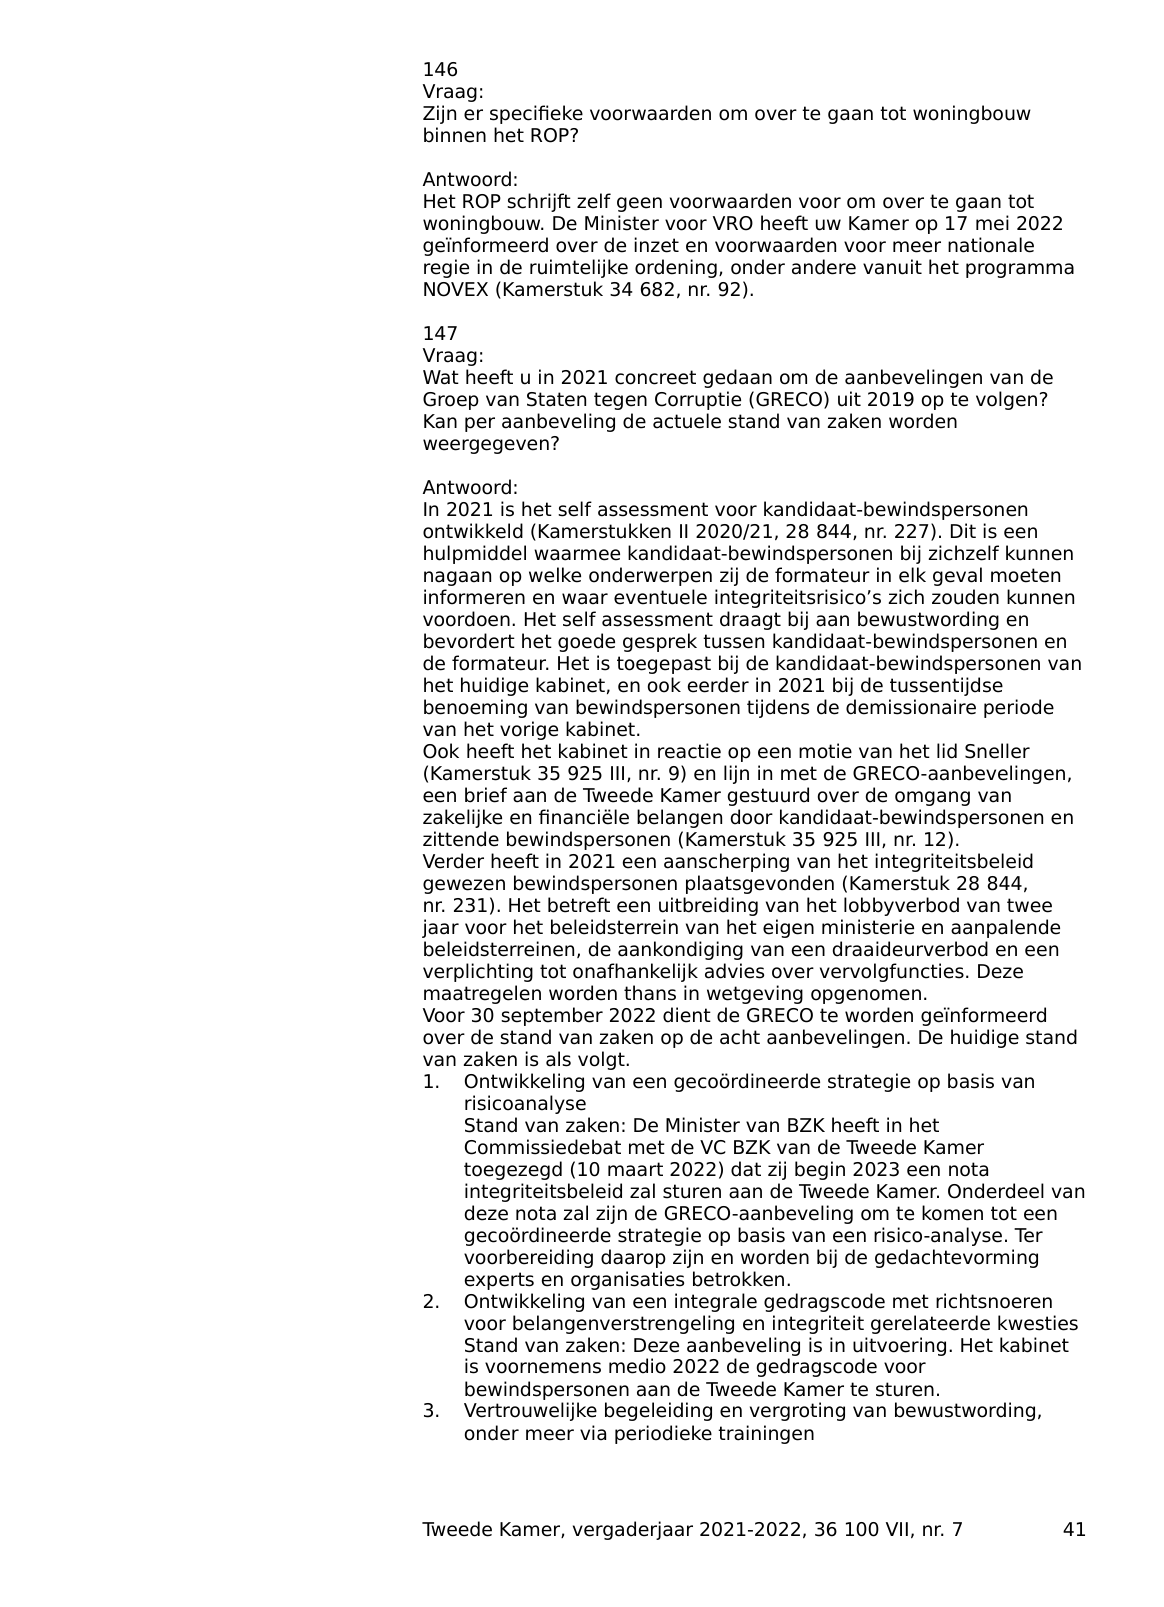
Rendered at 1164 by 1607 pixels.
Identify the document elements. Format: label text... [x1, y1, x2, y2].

text 147 [422, 323, 1087, 345]
text Ook heeft het kabinet in reactie op een motie van het lid Sneller (Kamerstuk 35 925 III, nr. 9) en lijn in met de GRECO-aanbevelingen, een brief aan de Tweede Kamer gestuurd over de omgang van zakelijke en financiële belangen door kandidaat-bewindspersonen en zittende bewindspersonen (Kamerstuk 35 925 III, nr. 12). [422, 741, 1087, 851]
text In 2021 is het self assessment voor kandidaat-bewindspersonen ontwikkeld (Kamerstukken II 2020/21, 28 844, nr. 227). Dit is een hulpmiddel waarmee kandidaat-bewindspersonen bij zichzelf kunnen nagaan op welke onderwerpen zij de formateur in elk geval moeten informeren en waar eventuele integriteitsrisico’s zich zouden kunnen voordoen. Het self assessment draagt bij aan bewustwording en bevordert het goede gesprek tussen kandidaat-bewindspersonen en de formateur. Het is toegepast bij de kandidaat-bewindspersonen van het huidige kabinet, en ook eerder in 2021 bij de tussentijdse benoeming van bewindspersonen tijdens de demissionaire periode van het vorige kabinet. [422, 499, 1087, 741]
text 1. Ontwikkeling van een gecoördineerde strategie op basis van risicoanalyse [422, 1071, 1087, 1115]
text Vraag: [422, 345, 1087, 367]
text Het ROP schrijft zelf geen voorwaarden voor om over te gaan tot woningbouw. De Minister voor VRO heeft uw Kamer op 17 mei 2022 geïnformeerd over de inzet en voorwaarden voor meer nationale regie in de ruimtelijke ordening, onder andere vanuit het programma NOVEX (Kamerstuk 34 682, nr. 92). [422, 191, 1087, 301]
text Verder heeft in 2021 een aanscherping van het integriteitsbeleid gewezen bewindspersonen plaatsgevonden (Kamerstuk 28 844, nr. 231). Het betreft een uitbreiding van het lobbyverbod van twee jaar voor het beleidsterrein van het eigen ministerie en aanpalende beleidsterreinen, de aankondiging van een draaideurverbod en een verplichting tot onafhankelijk advies over vervolgfuncties. Deze maatregelen worden thans in wetgeving opgenomen. [422, 851, 1087, 1005]
text Antwoord: [422, 477, 1087, 499]
text Wat heeft u in 2021 concreet gedaan om de aanbevelingen van de Groep van Staten tegen Corruptie (GRECO) uit 2019 op te volgen? Kan per aanbeveling de actuele stand van zaken worden weergegeven? [422, 367, 1087, 455]
text Antwoord: [422, 169, 1087, 191]
text Voor 30 september 2022 dient de GRECO te worden geïnformeerd over de stand van zaken op de acht aanbevelingen. De huidige stand van zaken is als volgt. [422, 1005, 1087, 1071]
text 3. Vertrouwelijke begeleiding en vergroting van bewustwording, onder meer via periodieke trainingen [422, 1400, 1087, 1444]
text Stand van zaken: De Minister van BZK heeft in het Commissiedebat met de VC BZK van de Tweede Kamer toegezegd (10 maart 2022) dat zij begin 2023 een nota integriteitsbeleid zal sturen aan de Tweede Kamer. Onderdeel van deze nota zal zijn de GRECO-aanbeveling om te komen tot een gecoördineerde strategie op basis van een risico-analyse. Ter voorbereiding daarop zijn en worden bij de gedachtevorming experts en organisaties betrokken. [464, 1115, 1087, 1291]
text Vraag: [422, 81, 1087, 103]
text 146 [422, 59, 1087, 81]
text 2. Ontwikkeling van een integrale gedragscode met richtsnoeren voor belangenverstrengeling en integriteit gerelateerde kwesties [422, 1291, 1087, 1334]
text Stand van zaken: Deze aanbeveling is in uitvoering. Het kabinet is voornemens medio 2022 de gedragscode voor bewindspersonen aan de Tweede Kamer te sturen. [464, 1334, 1087, 1400]
text Zijn er specifieke voorwaarden om over te gaan tot woningbouw binnen het ROP? [422, 103, 1087, 147]
